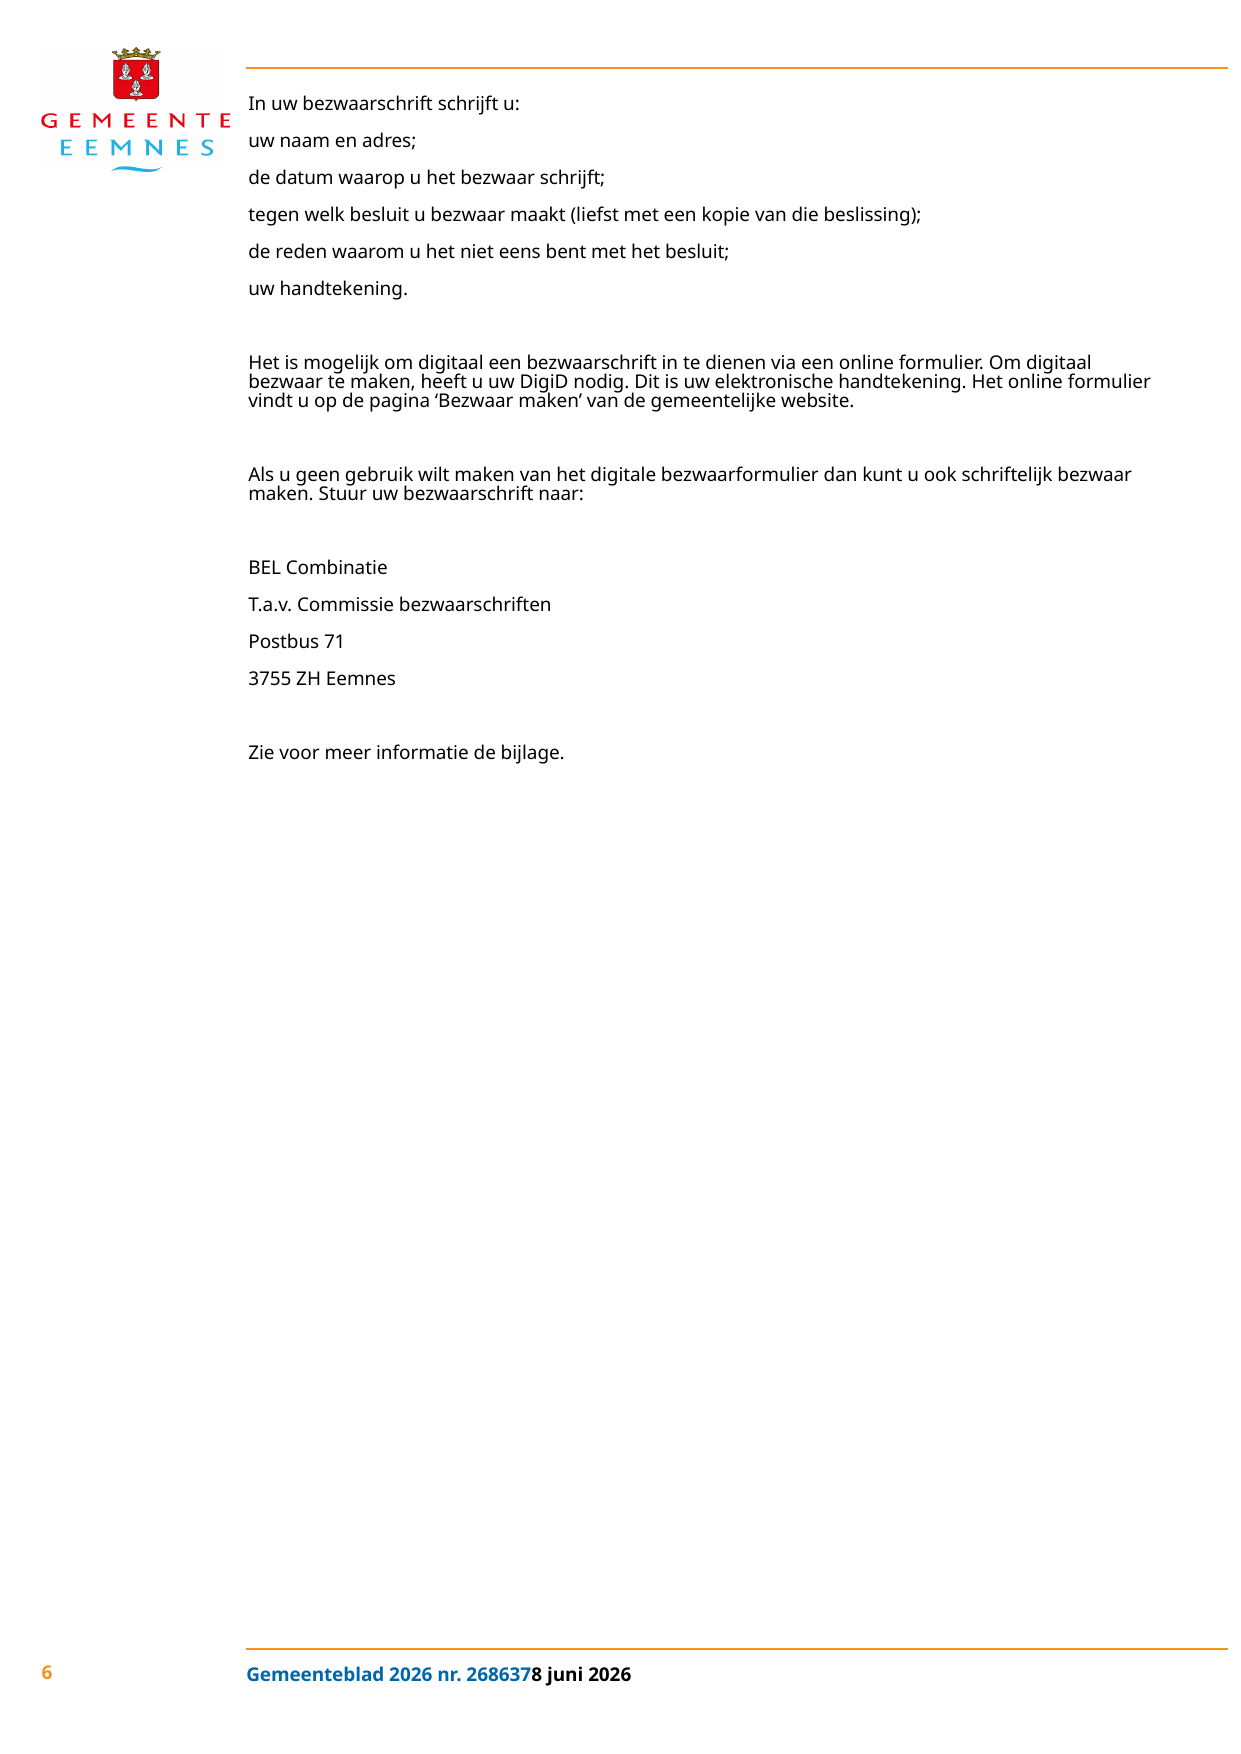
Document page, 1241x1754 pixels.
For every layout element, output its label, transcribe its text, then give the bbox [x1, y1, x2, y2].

text 3755 ZH Eemnes [248, 670, 1152, 689]
text Zie voor meer informatie de bijlage. [248, 744, 1152, 763]
text In uw bezwaarschrift schrijft u: [248, 95, 1152, 114]
text de datum waarop u het bezwaar schrijft; [248, 169, 1152, 188]
text Postbus 71 [248, 633, 1152, 653]
text T.a.v. Commissie bezwaarschriften [248, 596, 1152, 616]
text tegen welk besluit u bezwaar maakt (liefst met een kopie van die beslissing); [248, 206, 1152, 225]
text BEL Combinatie [248, 559, 1152, 579]
text uw handtekening. [248, 280, 1152, 299]
text uw naam en adres; [248, 132, 1152, 151]
text Het is mogelijk om digitaal een bezwaarschrift in te dienen via een online formulier. Om digitaal bezwaar te maken, heeft u uw DigiD nodig. Dit is uw elektronische handtekening. Het online formulier vindt u op de pagina ‘Bezwaar maken’ van de gemeentelijke website. [248, 354, 1152, 411]
text Als u geen gebruik wilt maken van het digitale bezwaarformulier dan kunt u ook schriftelijk bezwaar maken. Stuur uw bezwaarschrift naar: [248, 466, 1152, 505]
picture [41, 47, 231, 172]
text de reden waarom u het niet eens bent met het besluit; [248, 243, 1152, 262]
